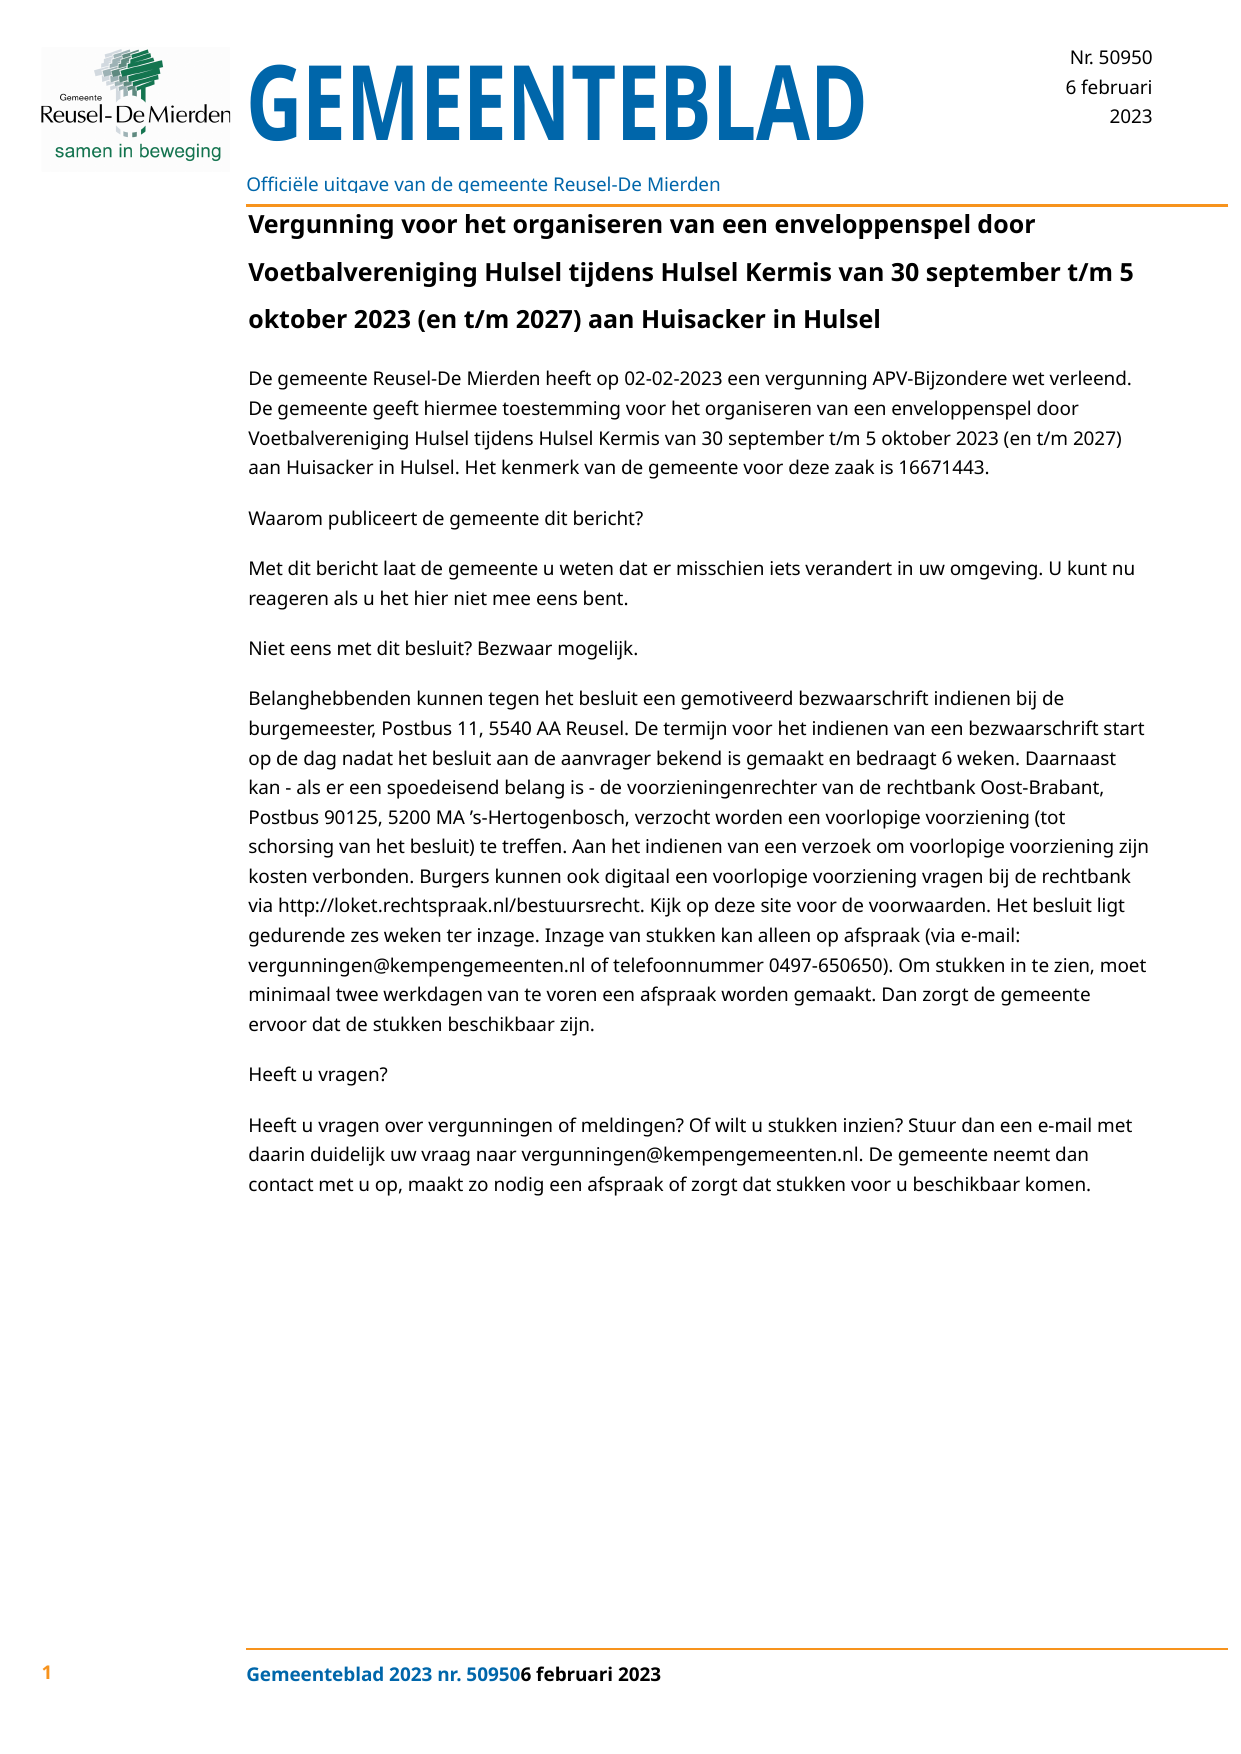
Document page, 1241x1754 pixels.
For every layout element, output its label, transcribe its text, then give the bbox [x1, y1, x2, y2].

text Waarom publiceert de gemeente dit bericht? [248, 505, 1152, 530]
text Heeft u vragen? [248, 1061, 1152, 1087]
picture [41, 47, 231, 172]
text Heeft u vragen over vergunningen of meldingen? Of wilt u stukken inzien? Stuur dan een e-mail met daarin duidelijk uw vraag naar vergunningen@kempengemeenten.nl. De gemeente neemt dan contact met u op, maakt zo nodig een afspraak of zorgt dat stukken voor u beschikbaar komen. [248, 1112, 1152, 1197]
text Met dit bericht laat de gemeente u weten dat er misschien iets verandert in uw omgeving. U kunt nu reageren als u het hier niet mee eens bent. [248, 555, 1152, 610]
text Vergunning voor het organiseren van een enveloppenspel door Voetbalvereniging Hulsel tijdens Hulsel Kermis van 30 september t/m 5 oktober 2023 (en t/m 2027) aan Huisacker in Hulsel [248, 207, 1152, 336]
text Niet eens met dit besluit? Bezwaar mogelijk. [248, 635, 1152, 661]
text De gemeente Reusel-De Mierden heeft op 02-02-2023 een vergunning APV-Bijzondere wet verleend. De gemeente geeft hiermee toestemming voor het organiseren van een enveloppenspel door Voetbalvereniging Hulsel tijdens Hulsel Kermis van 30 september t/m 5 oktober 2023 (en t/m 2027) aan Huisacker in Hulsel. Het kenmerk van de gemeente voor deze zaak is 16671443. [248, 366, 1152, 480]
text Belanghebbenden kunnen tegen het besluit een gemotiveerd bezwaarschrift indienen bij de burgemeester, Postbus 11, 5540 AA Reusel. De termijn voor het indienen van een bezwaarschrift start op de dag nadat het besluit aan de aanvrager bekend is gemaakt en bedraagt 6 weken. Daarnaast kan - als er een spoedeisend belang is - de voorzieningenrechter van de rechtbank Oost-Brabant, Postbus 90125, 5200 MA ’s-Hertogenbosch, verzocht worden een voorlopige voorziening (tot schorsing van het besluit) te treffen. Aan het indienen van een verzoek om voorlopige voorziening zijn kosten verbonden. Burgers kunnen ook digitaal een voorlopige voorziening vragen bij de rechtbank via http://loket.rechtspraak.nl/bestuursrecht. Kijk op deze site voor de voorwaarden. Het besluit ligt gedurende zes weken ter inzage. Inzage van stukken kan alleen op afspraak (via e-mail: vergunningen@kempengemeenten.nl of telefoonnummer 0497-650650). Om stukken in te zien, moet minimaal twee werkdagen van te voren een afspraak worden gemaakt. Dan zorgt de gemeente ervoor dat de stukken beschikbaar zijn. [248, 686, 1152, 1037]
